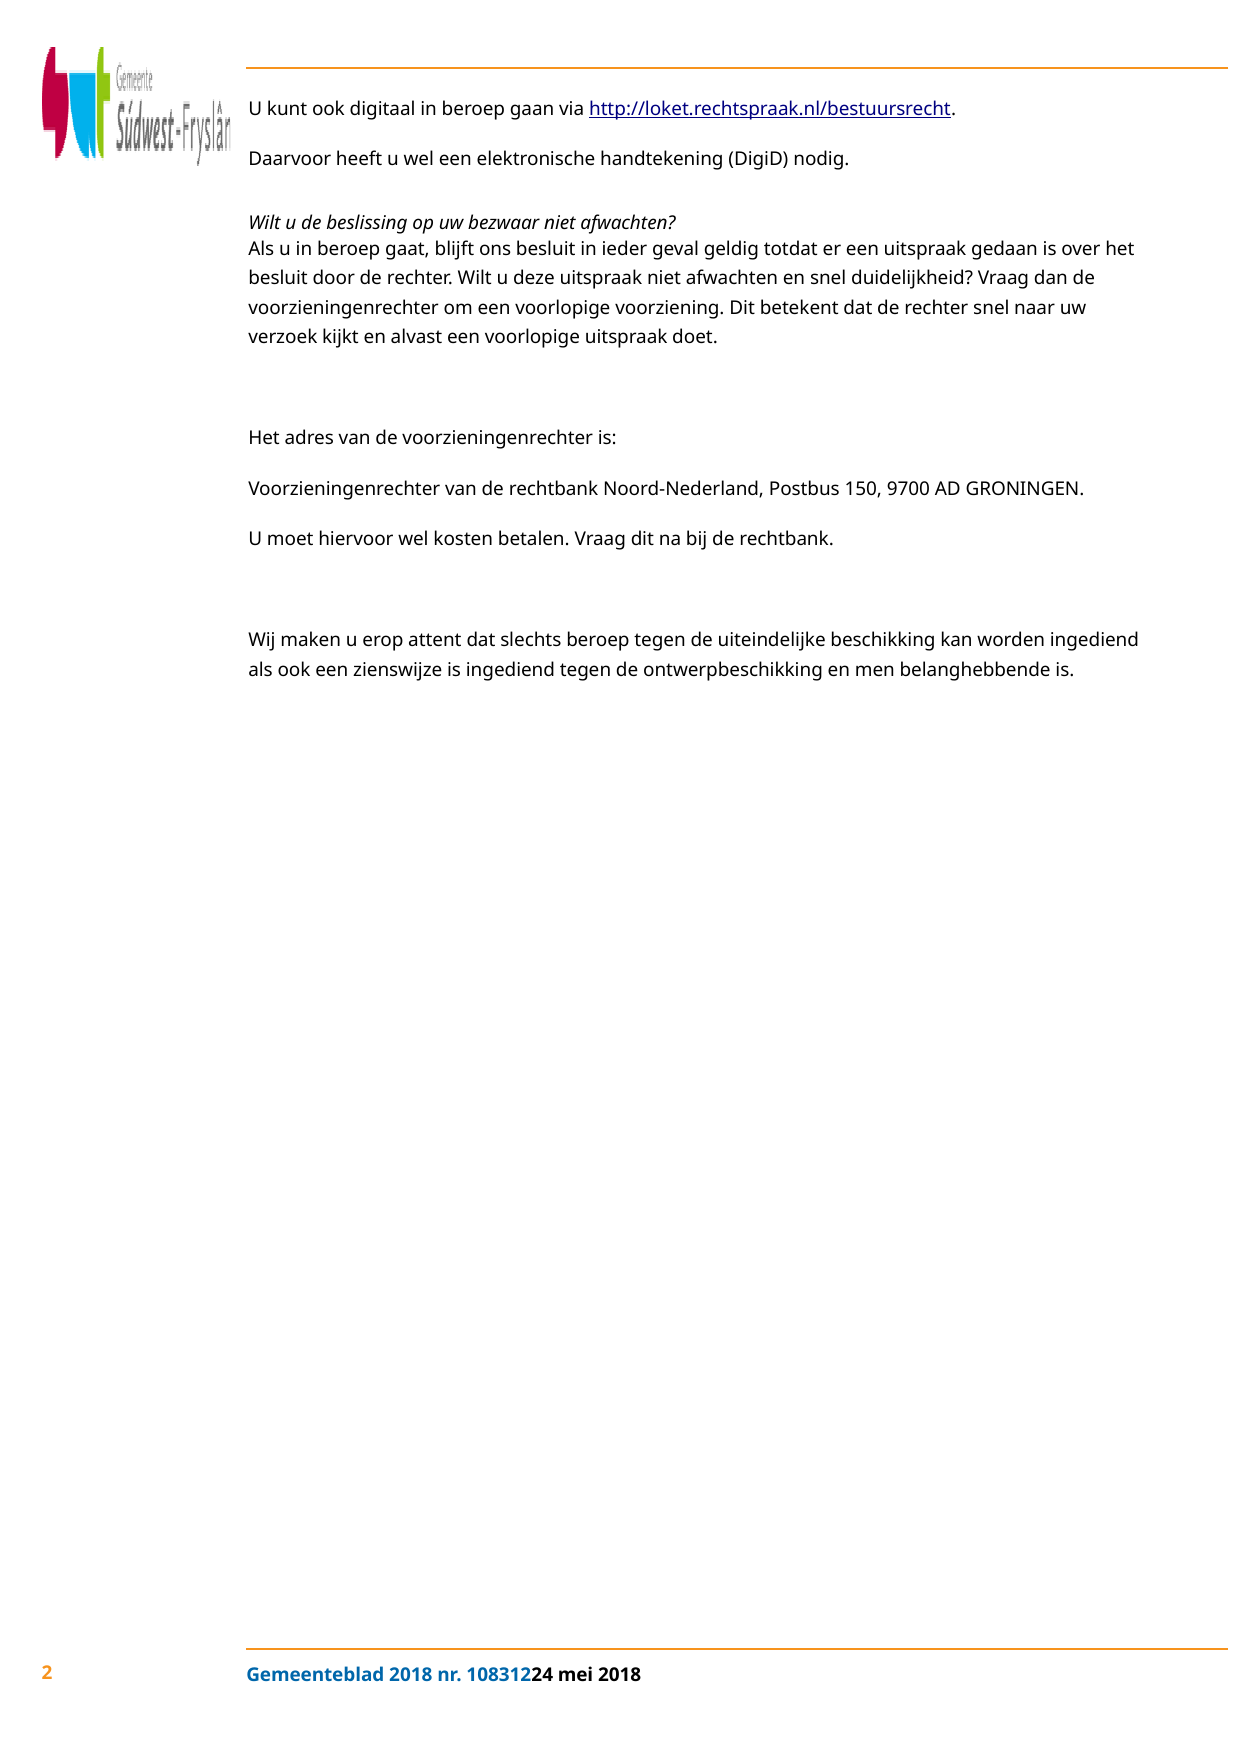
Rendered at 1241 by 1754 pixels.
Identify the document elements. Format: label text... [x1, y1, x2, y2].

text Daarvoor heeft u wel een elektronische handtekening (DigiD) nodig. [248, 145, 1152, 171]
text U kunt ook digitaal in beroep gaan via http://loket.rechtspraak.nl/bestuursrecht. [248, 95, 1152, 121]
text Wij maken u erop attent dat slechts beroep tegen de uiteindelijke beschikking kan worden ingediend als ook een zienswijze is ingediend tegen de ontwerpbeschikking en men belanghebbende is. [248, 626, 1152, 681]
picture [41, 47, 231, 172]
text U moet hiervoor wel kosten betalen. Vraag dit na bij de rechtbank. [248, 525, 1152, 551]
text Voorzieningenrechter van de rechtbank Noord-Nederland, Postbus 150, 9700 AD GRONINGEN. [248, 475, 1152, 501]
text Wilt u de beslissing op uw bezwaar niet afwachten? [248, 209, 1152, 235]
text Het adres van de voorzieningenrechter is: [248, 424, 1152, 450]
text Als u in beroep gaat, blijft ons besluit in ieder geval geldig totdat er een uitspraak gedaan is over het besluit door de rechter. Wilt u deze uitspraak niet afwachten en snel duidelijkheid? Vraag dan de voorzieningenrechter om een voorlopige voorziening. Dit betekent dat de rechter snel naar uw verzoek kijkt en alvast een voorlopige uitspraak doet. [248, 235, 1152, 349]
